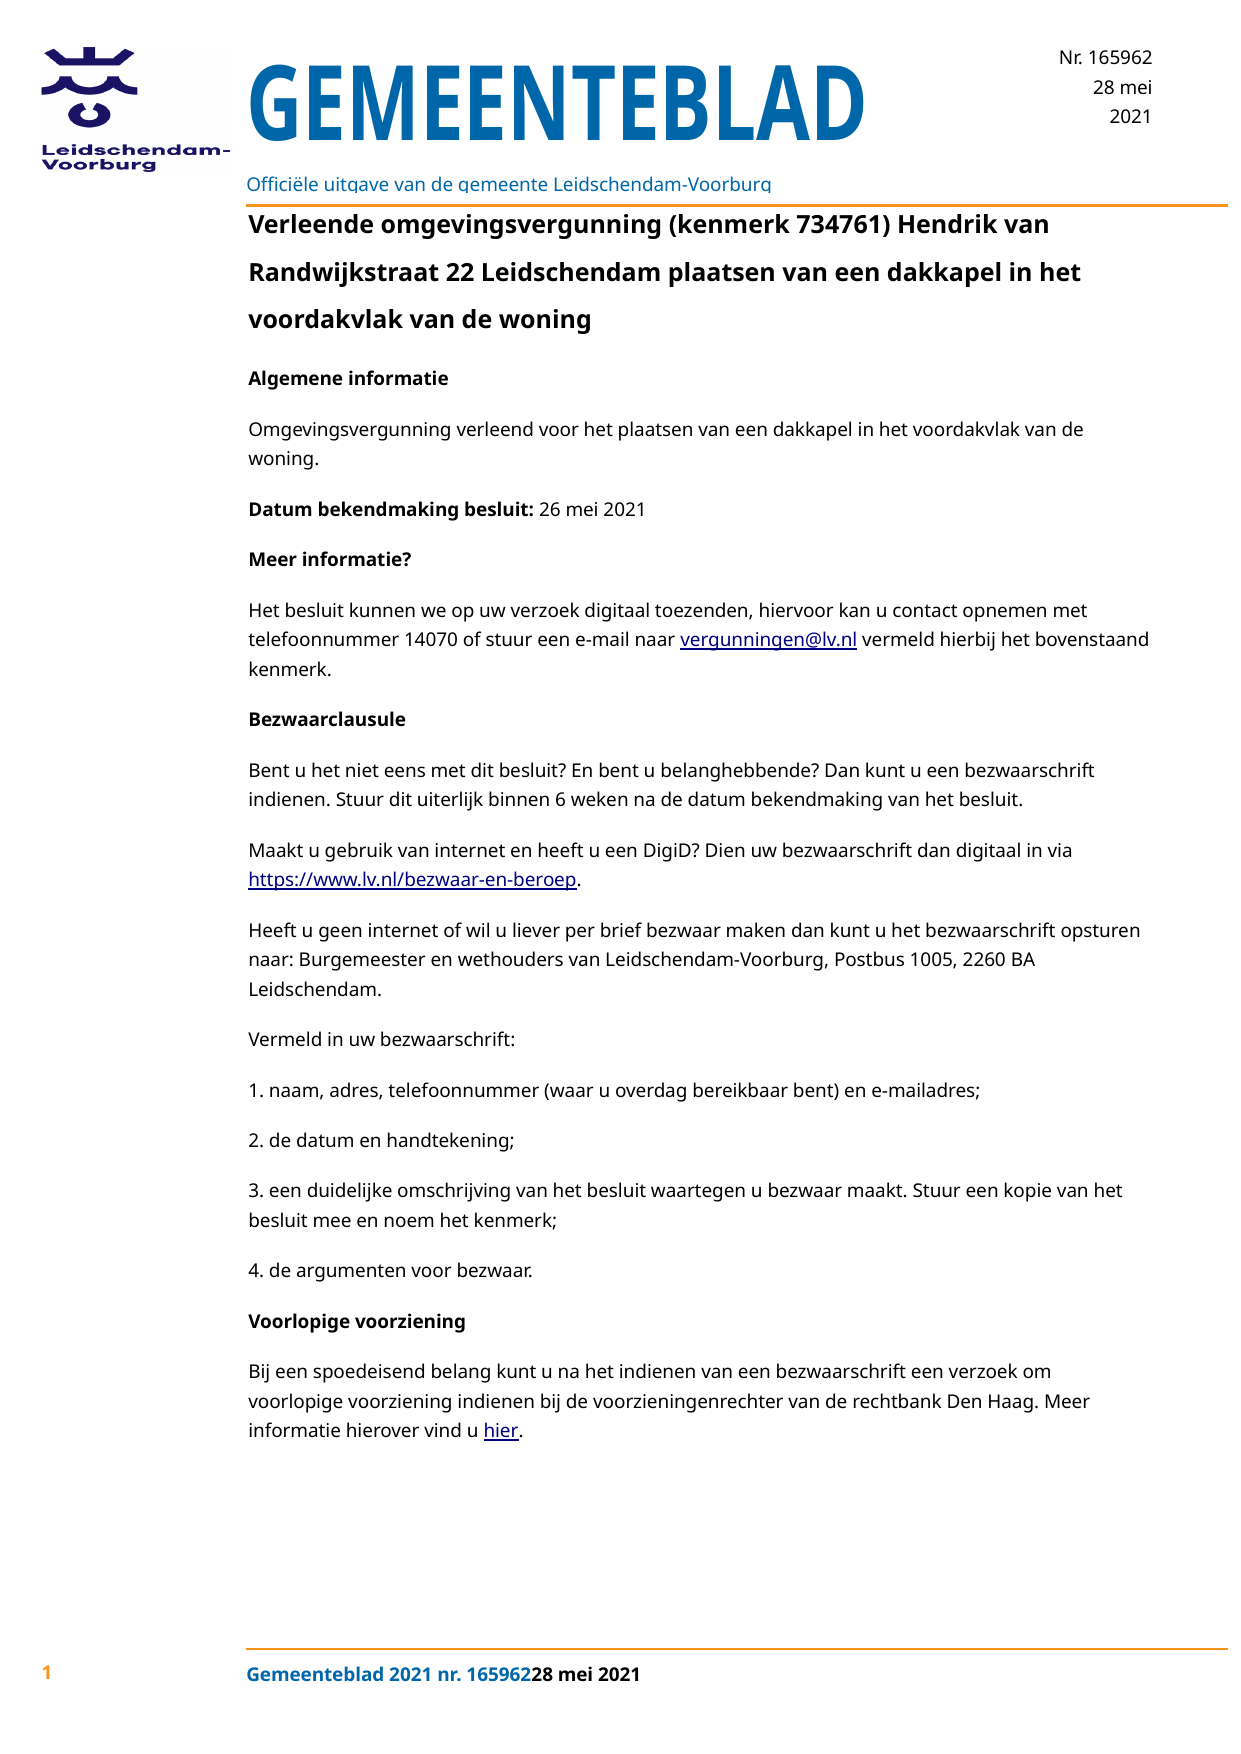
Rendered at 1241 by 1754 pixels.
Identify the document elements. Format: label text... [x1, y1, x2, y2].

text 1. naam, adres, telefoonnummer (waar u overdag bereikbaar bent) en e-mailadres; [248, 1077, 1152, 1102]
text 4. de argumenten voor bezwaar. [248, 1258, 1152, 1283]
text Bent u het niet eens met dit besluit? En bent u belanghebbende? Dan kunt u een bezwaarschrift indienen. Stuur dit uiterlijk binnen 6 weken na de datum bekendmaking van het besluit. [248, 757, 1152, 812]
text Voorlopige voorziening [248, 1308, 1152, 1334]
text Vermeld in uw bezwaarschrift: [248, 1026, 1152, 1052]
picture [41, 47, 231, 172]
text Meer informatie? [248, 546, 1152, 572]
text Maakt u gebruik van internet en heeft u een DigiD? Dien uw bezwaarschrift dan digitaal in via https://www.lv.nl/bezwaar-en-beroep. [248, 837, 1152, 892]
text Bezwaarclausule [248, 706, 1152, 732]
text Het besluit kunnen we op uw verzoek digitaal toezenden, hiervoor kan u contact opnemen met telefoonnummer 14070 of stuur een e-mail naar vergunningen@lv.nl vermeld hierbij het bovenstaand kenmerk. [248, 597, 1152, 682]
text Bij een spoedeisend belang kunt u na het indienen van een bezwaarschrift een verzoek om voorlopige voorziening indienen bij de voorzieningenrechter van de rechtbank Den Haag. Meer informatie hierover vind u hier. [248, 1358, 1152, 1443]
text 3. een duidelijke omschrijving van het besluit waartegen u bezwaar maakt. Stuur een kopie van het besluit mee en noem het kenmerk; [248, 1178, 1152, 1233]
text Omgevingsvergunning verleend voor het plaatsen van een dakkapel in het voordakvlak van de woning. [248, 416, 1152, 471]
text Datum bekendmaking besluit: 26 mei 2021 [248, 496, 1152, 522]
text Algemene informatie [248, 366, 1152, 391]
text 2. de datum en handtekening; [248, 1127, 1152, 1153]
text Heeft u geen internet of wil u liever per brief bezwaar maken dan kunt u het bezwaarschrift opsturen naar: Burgemeester en wethouders van Leidschendam-Voorburg, Postbus 1005, 2260 BA Leidschendam. [248, 917, 1152, 1002]
text Verleende omgevingsvergunning (kenmerk 734761) Hendrik van Randwijkstraat 22 Leidschendam plaatsen van een dakkapel in het voordakvlak van de woning [248, 207, 1152, 336]
